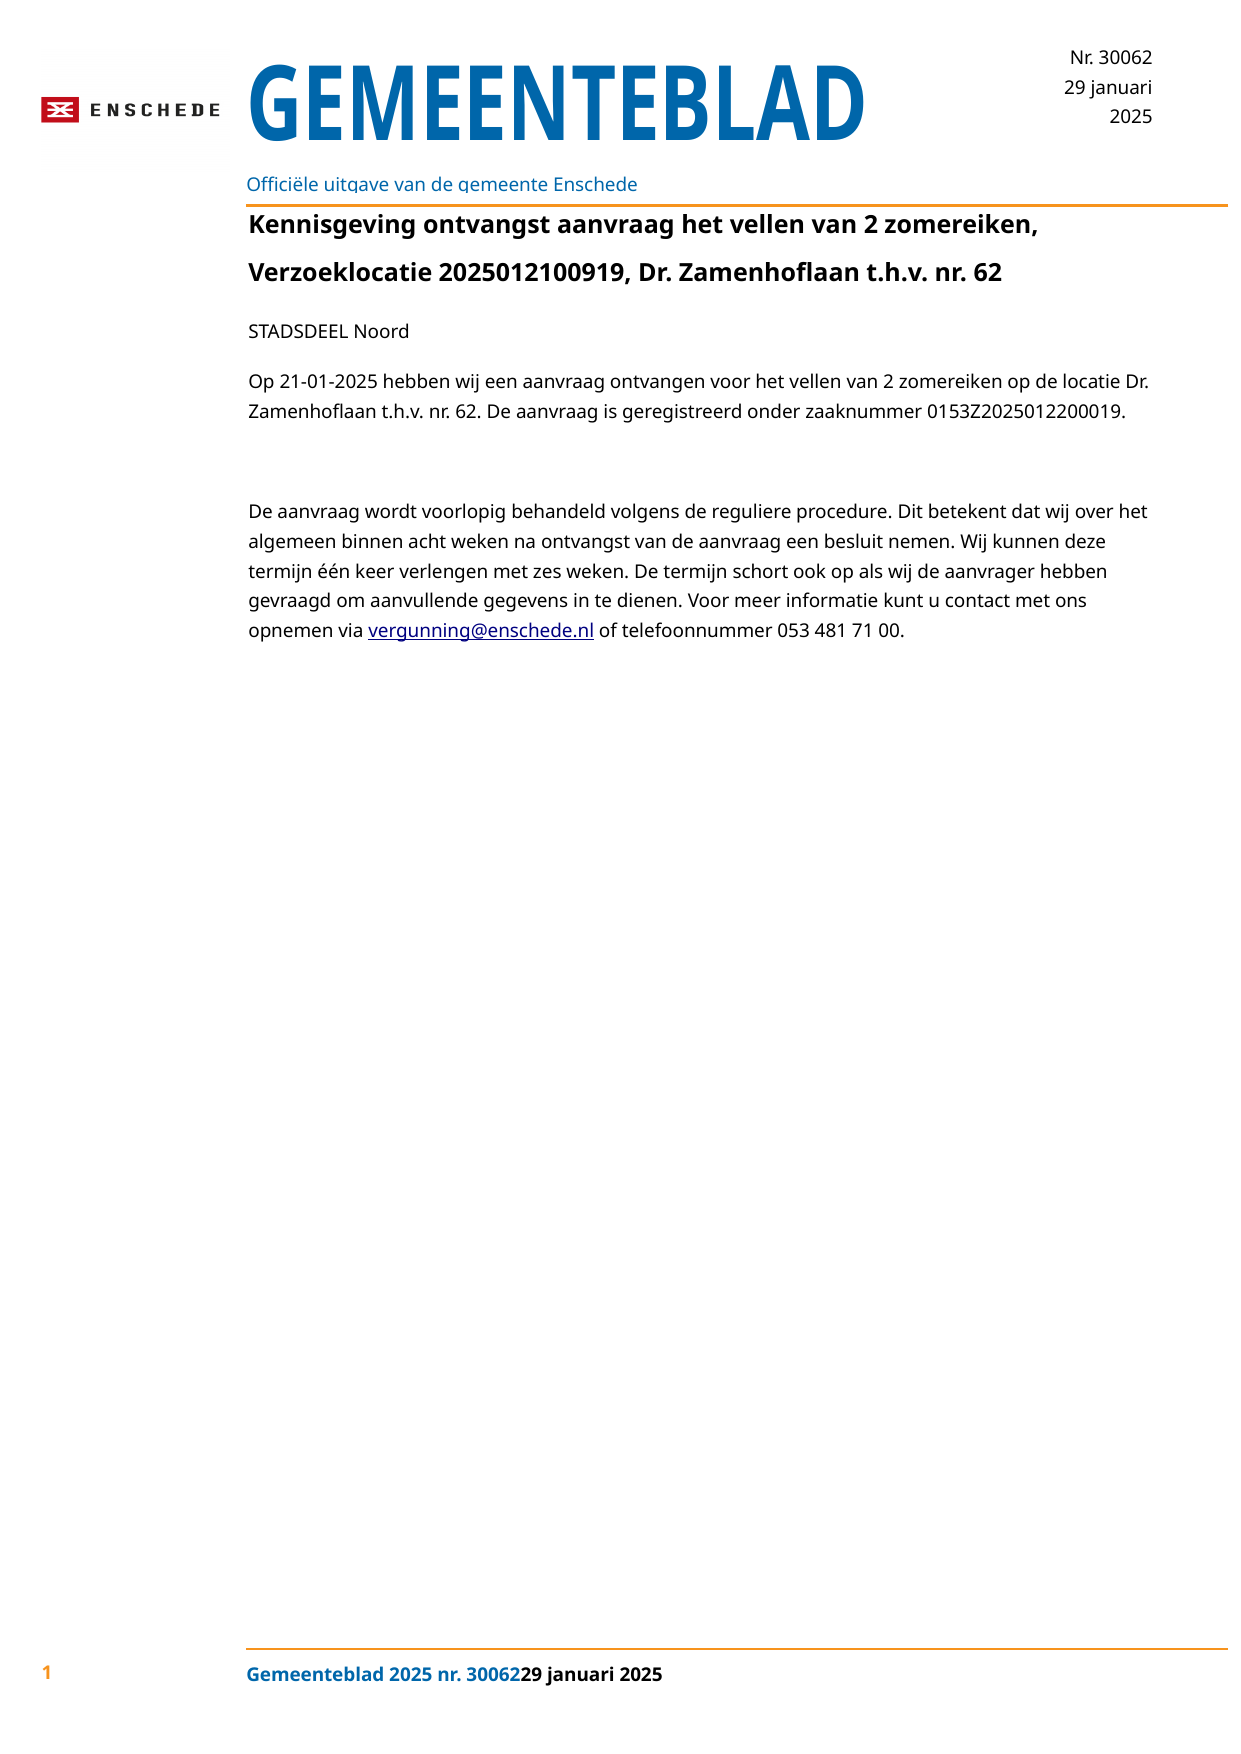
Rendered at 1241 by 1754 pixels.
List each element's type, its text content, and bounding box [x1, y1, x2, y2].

picture [41, 47, 231, 172]
text Kennisgeving ontvangst aanvraag het vellen van 2 zomereiken, Verzoeklocatie 2025012100919, Dr. Zamenhoflaan t.h.v. nr. 62 [248, 207, 1152, 288]
text STADSDEEL Noord [248, 318, 1152, 344]
text Op 21-01-2025 hebben wij een aanvraag ontvangen voor het vellen van 2 zomereiken op de locatie Dr. Zamenhoflaan t.h.v. nr. 62. De aanvraag is geregistreerd onder zaaknummer 0153Z2025012200019. [248, 368, 1152, 424]
text De aanvraag wordt voorlopig behandeld volgens de reguliere procedure. Dit betekent dat wij over het algemeen binnen acht weken na ontvangst van de aanvraag een besluit nemen. Wij kunnen deze termijn één keer verlengen met zes weken. De termijn schort ook op als wij de aanvrager hebben gevraagd om aanvullende gegevens in te dienen. Voor meer informatie kunt u contact met ons opnemen via vergunning@enschede.nl of telefoonnummer 053 481 71 00. [248, 499, 1152, 643]
